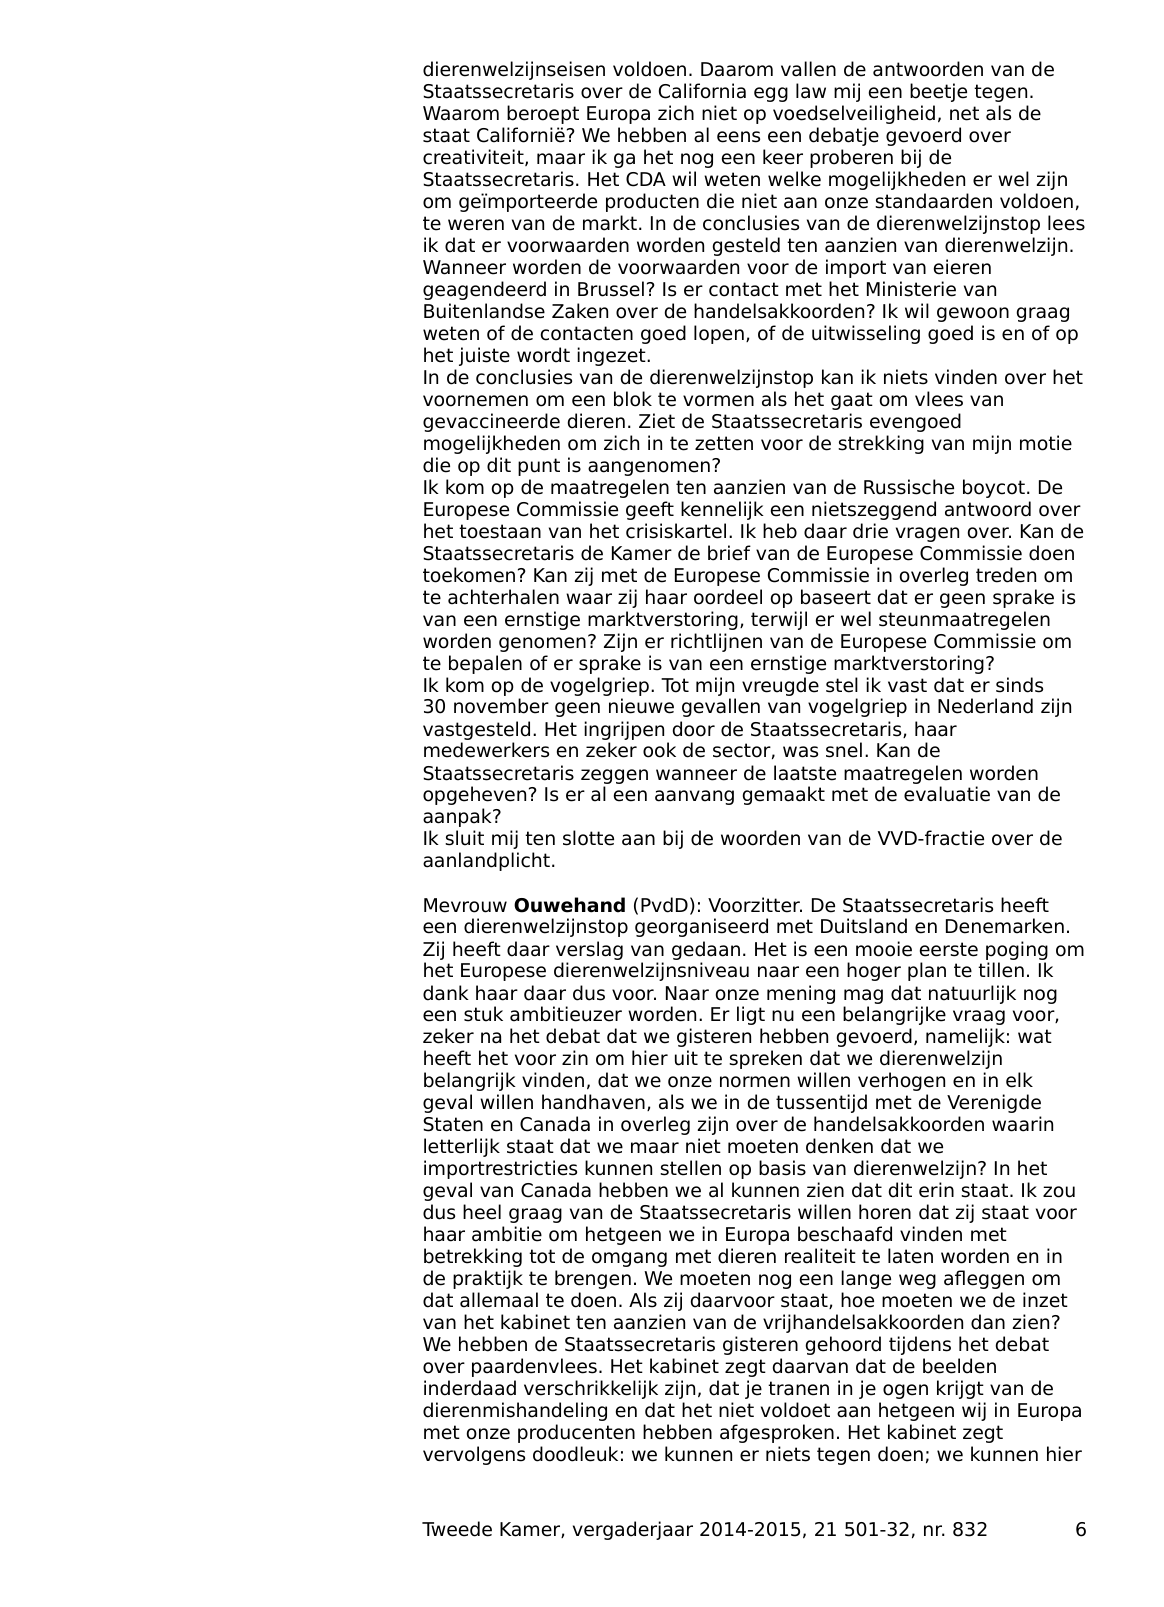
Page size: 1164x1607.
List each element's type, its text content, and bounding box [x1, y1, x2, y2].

text In de conclusies van de dierenwelzijnstop kan ik niets vinden over het voornemen om een blok te vormen als het gaat om vlees van gevaccineerde dieren. Ziet de Staatssecretaris evengoed mogelijkheden om zich in te zetten voor de strekking van mijn motie die op dit punt is aangenomen? [422, 367, 1087, 477]
text Ik kom op de maatregelen ten aanzien van de Russische boycot. De Europese Commissie geeft kennelijk een nietszeggend antwoord over het toestaan van het crisiskartel. Ik heb daar drie vragen over. Kan de Staatssecretaris de Kamer de brief van de Europese Commissie doen toekomen? Kan zij met de Europese Commissie in overleg treden om te achterhalen waar zij haar oordeel op baseert dat er geen sprake is van een ernstige marktverstoring, terwijl er wel steunmaatregelen worden genomen? Zijn er richtlijnen van de Europese Commissie om te bepalen of er sprake is van een ernstige marktverstoring? [422, 477, 1087, 674]
text Mevrouw Ouwehand (PvdD): Voorzitter. De Staatssecretaris heeft een dierenwelzijnstop georganiseerd met Duitsland en Denemarken. Zij heeft daar verslag van gedaan. Het is een mooie eerste poging om het Europese dierenwelzijnsniveau naar een hoger plan te tillen. Ik dank haar daar dus voor. Naar onze mening mag dat natuurlijk nog een stuk ambitieuzer worden. Er ligt nu een belangrijke vraag voor, zeker na het debat dat we gisteren hebben gevoerd, namelijk: wat heeft het voor zin om hier uit te spreken dat we dierenwelzijn belangrijk vinden, dat we onze normen willen verhogen en in elk geval willen handhaven, als we in de tussentijd met de Verenigde Staten en Canada in overleg zijn over de handelsakkoorden waarin letterlijk staat dat we maar niet moeten denken dat we importrestricties kunnen stellen op basis van dierenwelzijn? In het geval van Canada hebben we al kunnen zien dat dit erin staat. Ik zou dus heel graag van de Staatssecretaris willen horen dat zij staat voor haar ambitie om hetgeen we in Europa beschaafd vinden met betrekking tot de omgang met dieren realiteit te laten worden en in de praktijk te brengen. We moeten nog een lange weg afleggen om dat allemaal te doen. Als zij daarvoor staat, hoe moeten we de inzet van het kabinet ten aanzien van de vrijhandelsakkoorden dan zien? [422, 894, 1087, 1334]
text Ik kom op de vogelgriep. Tot mijn vreugde stel ik vast dat er sinds 30 november geen nieuwe gevallen van vogelgriep in Nederland zijn vastgesteld. Het ingrijpen door de Staatssecretaris, haar medewerkers en zeker ook de sector, was snel. Kan de Staatssecretaris zeggen wanneer de laatste maatregelen worden opgeheven? Is er al een aanvang gemaakt met de evaluatie van de aanpak? [422, 674, 1087, 828]
text Ik sluit mij ten slotte aan bij de woorden van de VVD-fractie over de aanlandplicht. [422, 828, 1087, 872]
text dierenwelzijnseisen voldoen. Daarom vallen de antwoorden van de Staatssecretaris over de California egg law mij een beetje tegen. Waarom beroept Europa zich niet op voedselveiligheid, net als de staat Californië? We hebben al eens een debatje gevoerd over creativiteit, maar ik ga het nog een keer proberen bij de Staatssecretaris. Het CDA wil weten welke mogelijkheden er wel zijn om geïmporteerde producten die niet aan onze standaarden voldoen, te weren van de markt. In de conclusies van de dierenwelzijnstop lees ik dat er voorwaarden worden gesteld ten aanzien van dierenwelzijn. Wanneer worden de voorwaarden voor de import van eieren geagendeerd in Brussel? Is er contact met het Ministerie van Buitenlandse Zaken over de handelsakkoorden? Ik wil gewoon graag weten of de contacten goed lopen, of de uitwisseling goed is en of op het juiste wordt ingezet. [422, 59, 1087, 367]
text We hebben de Staatssecretaris gisteren gehoord tijdens het debat over paardenvlees. Het kabinet zegt daarvan dat de beelden inderdaad verschrikkelijk zijn, dat je tranen in je ogen krijgt van de dierenmishandeling en dat het niet voldoet aan hetgeen wij in Europa met onze producenten hebben afgesproken. Het kabinet zegt vervolgens doodleuk: we kunnen er niets tegen doen; we kunnen hier [422, 1334, 1087, 1466]
